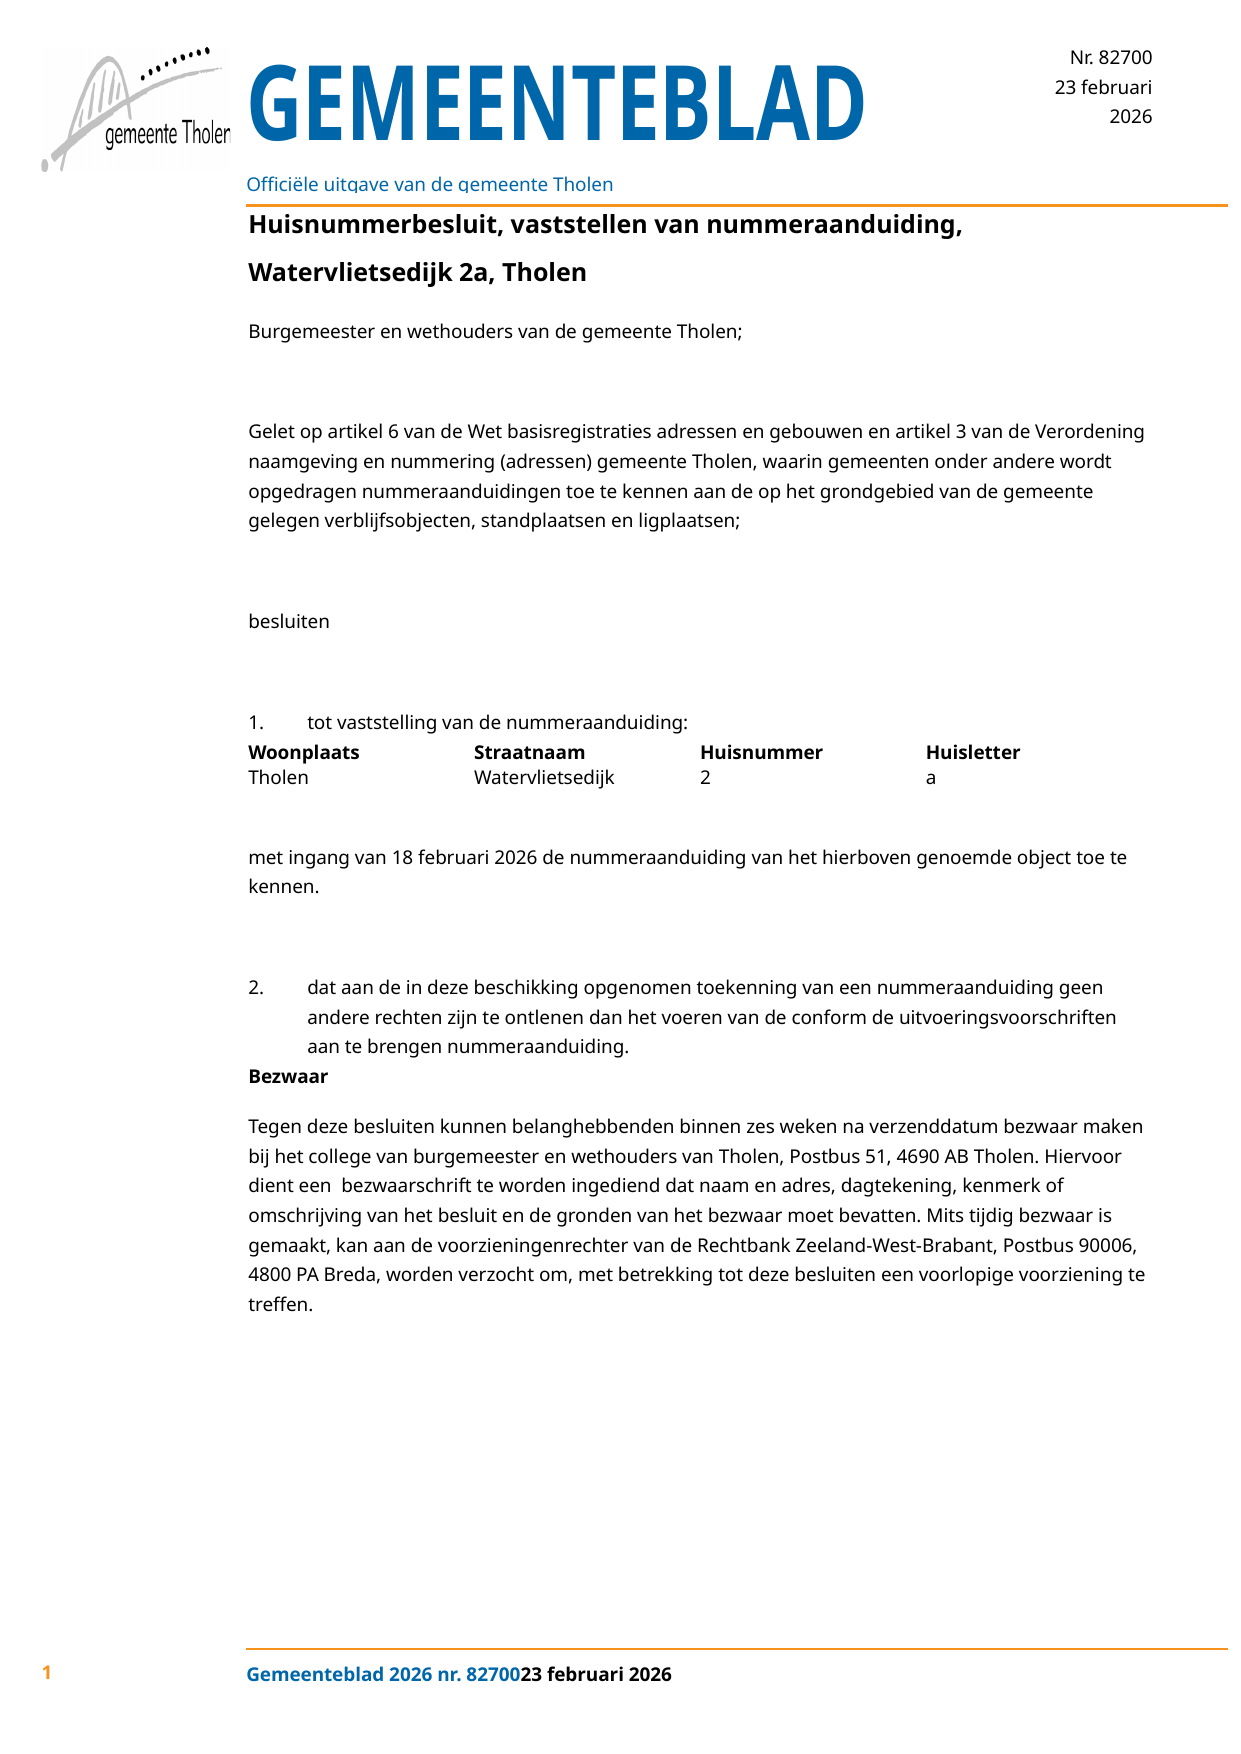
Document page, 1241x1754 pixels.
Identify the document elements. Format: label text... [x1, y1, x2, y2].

table_cell 2 [700, 765, 926, 790]
table_header Straatnaam [474, 739, 700, 764]
text met ingang van 18 februari 2026 de nummeraanduiding van het hierboven genoemde object toe te kennen. [248, 844, 1152, 899]
text Tegen deze besluiten kunnen belanghebbenden binnen zes weken na verzenddatum bezwaar maken bij het college van burgemeester en wethouders van Tholen, Postbus 51, 4690 AB Tholen. Hiervoor dient een bezwaarschrift te worden ingediend dat naam en adres, dagtekening, kenmerk of omschrijving van het besluit en de gronden van het bezwaar moet bevatten. Mits tijdig bezwaar is gemaakt, kan aan de voorzieningenrechter van de Rechtbank Zeeland-West-Brabant, Postbus 90006, 4800 PA Breda, worden verzocht om, met betrekking tot deze besluiten een voorlopige voorziening te treffen. [248, 1113, 1152, 1317]
text besluiten [248, 608, 1152, 634]
table_cell a [926, 765, 1152, 790]
table_header Woonplaats [248, 739, 474, 764]
text Gelet op artikel 6 van de Wet basisregistraties adressen en gebouwen en artikel 3 van de Verordening naamgeving en nummering (adressen) gemeente Tholen, waarin gemeenten onder andere wordt opgedragen nummeraanduidingen toe te kennen aan de op het grondgebied van de gemeente gelegen verblijfsobjecten, standplaatsen en ligplaatsen; [248, 419, 1152, 533]
table_header Huisnummer [700, 739, 926, 764]
table_cell Tholen [248, 765, 474, 790]
table_header Huisletter [926, 739, 1152, 764]
text Huisnummerbesluit, vaststellen van nummeraanduiding, Watervlietsedijk 2a, Tholen [248, 207, 1152, 288]
list tot vaststelling van de nummeraanduiding: [248, 709, 1152, 735]
text Bezwaar [248, 1063, 1152, 1089]
picture [41, 47, 231, 172]
text Burgemeester en wethouders van de gemeente Tholen; [248, 318, 1152, 344]
table_cell Watervlietsedijk [474, 765, 700, 790]
list dat aan de in deze beschikking opgenomen toekenning van een nummeraanduiding geen andere rechten zijn te ontlenen dan het voeren van de conform de uitvoeringsvoorschriften aan te brengen nummeraanduiding. [248, 974, 1152, 1059]
